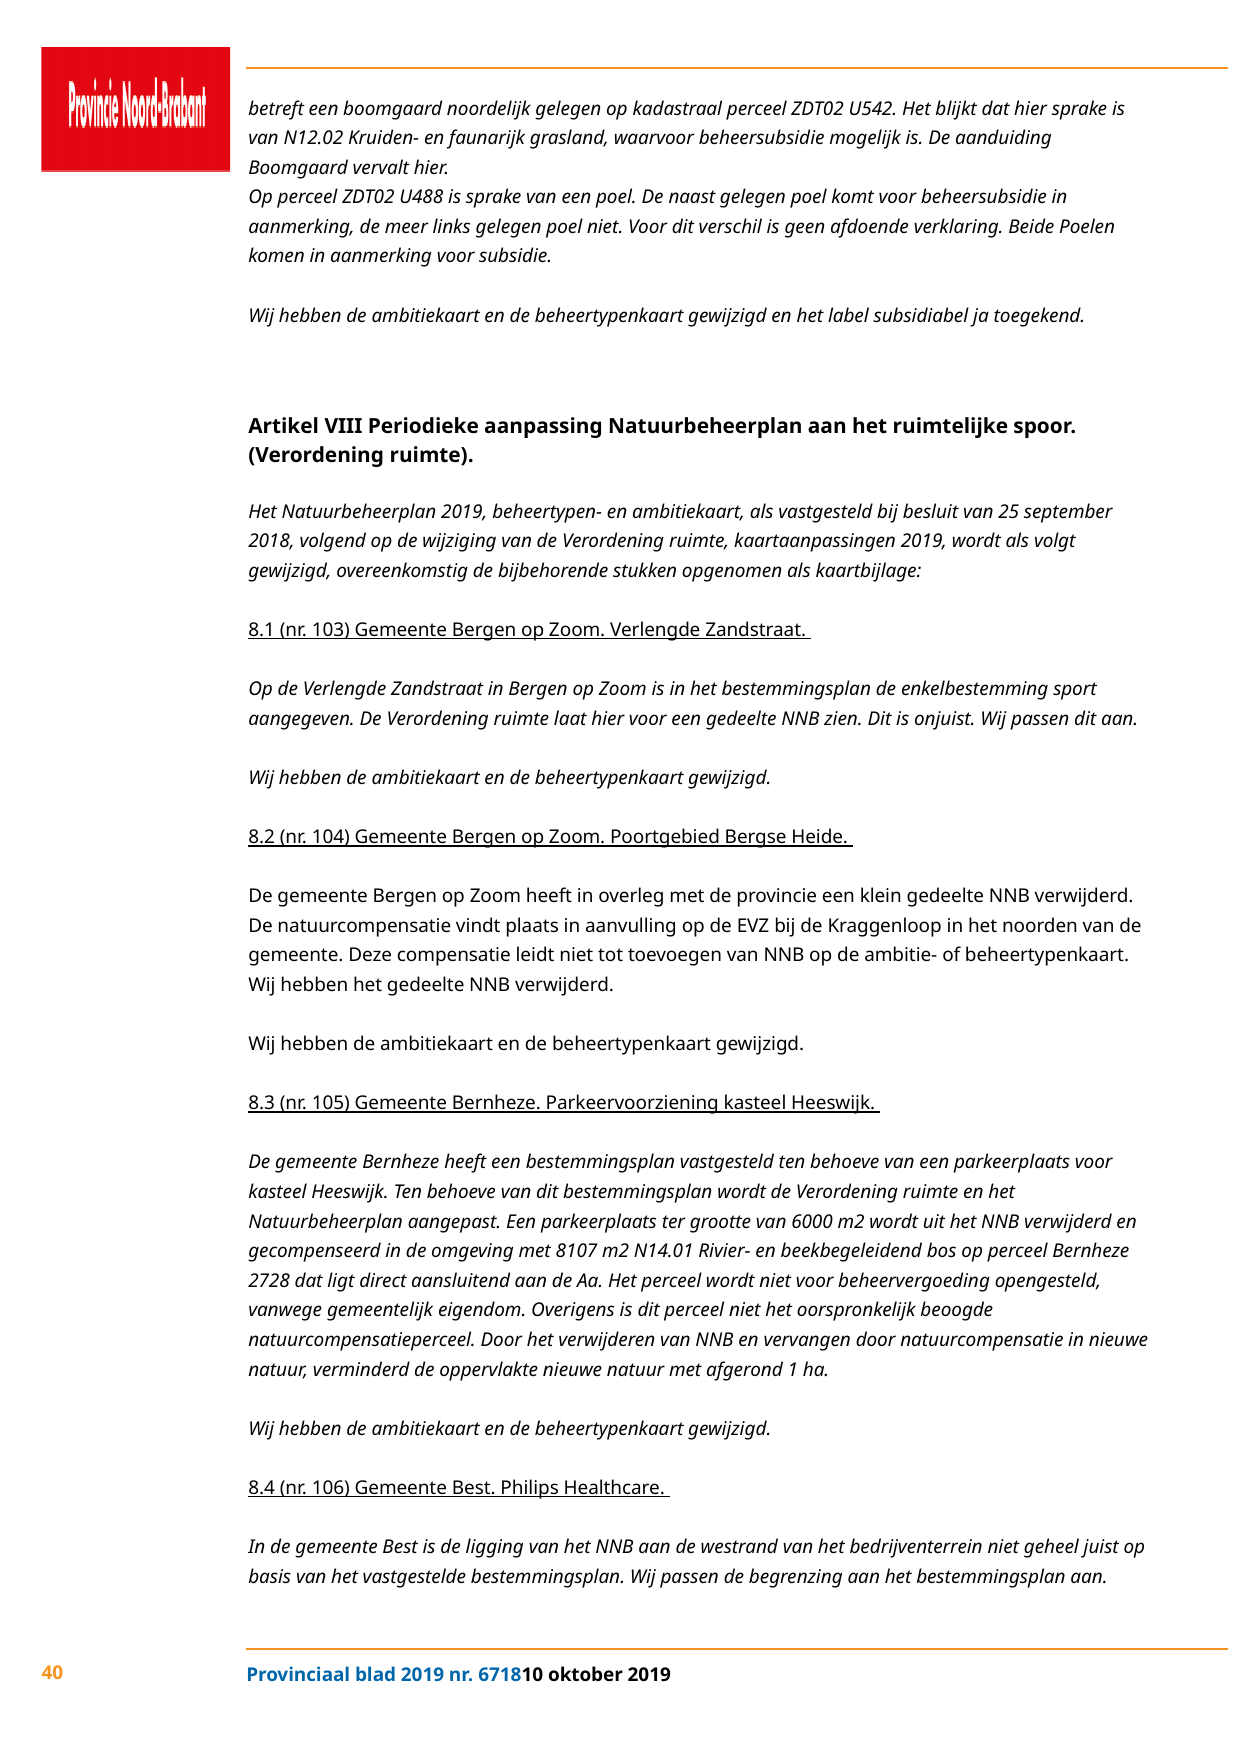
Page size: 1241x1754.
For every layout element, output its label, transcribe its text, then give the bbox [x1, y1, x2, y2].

text Op perceel ZDT02 U488 is sprake van een poel. De naast gelegen poel komt voor beheersubsidie in aanmerking, de meer links gelegen poel niet. Voor dit verschil is geen afdoende verklaring. Beide Poelen komen in aanmerking voor subsidie. [248, 183, 1152, 268]
text 8.3 (nr. 105) Gemeente Bernheze. Parkeervoorziening kasteel Heeswijk. [248, 1089, 1152, 1115]
text 8.4 (nr. 106) Gemeente Best. Philips Healthcare. [248, 1474, 1152, 1500]
text Het Natuurbeheerplan 2019, beheertypen- en ambitiekaart, als vastgesteld bij besluit van 25 september 2018, volgend op de wijziging van de Verordening ruimte, kaartaanpassingen 2019, wordt als volgt gewijzigd, overeenkomstig de bijbehorende stukken opgenomen als kaartbijlage: [248, 498, 1152, 583]
text In de gemeente Best is de ligging van het NNB aan de westrand van het bedrijventerrein niet geheel juist op basis van het vastgestelde bestemmingsplan. Wij passen de begrenzing aan het bestemmingsplan aan. [248, 1533, 1152, 1589]
text Wij hebben de ambitiekaart en de beheertypenkaart gewijzigd. [248, 764, 1152, 790]
text Wij hebben de ambitiekaart en de beheertypenkaart gewijzigd. [248, 1415, 1152, 1441]
text Wij hebben de ambitiekaart en de beheertypenkaart gewijzigd. [248, 1030, 1152, 1056]
text betreft een boomgaard noordelijk gelegen op kadastraal perceel ZDT02 U542. Het blijkt dat hier sprake is van N12.02 Kruiden- en faunarijk grasland, waarvoor beheersubsidie mogelijk is. De aanduiding Boomgaard vervalt hier. [248, 95, 1152, 180]
text 8.1 (nr. 103) Gemeente Bergen op Zoom. Verlengde Zandstraat. [248, 616, 1152, 642]
text De gemeente Bernheze heeft een bestemmingsplan vastgesteld ten behoeve van een parkeerplaats voor kasteel Heeswijk. Ten behoeve van dit bestemmingsplan wordt de Verordening ruimte en het Natuurbeheerplan aangepast. Een parkeerplaats ter grootte van 6000 m2 wordt uit het NNB verwijderd en gecompenseerd in de omgeving met 8107 m2 N14.01 Rivier- en beekbegeleidend bos op perceel Bernheze 2728 dat ligt direct aansluitend aan de Aa. Het perceel wordt niet voor beheervergoeding opengesteld, vanwege gemeentelijk eigendom. Overigens is dit perceel niet het oorspronkelijk beoogde natuurcompensatieperceel. Door het verwijderen van NNB en vervangen door natuurcompensatie in nieuwe natuur, verminderd de oppervlakte nieuwe natuur met afgerond 1 ha. [248, 1149, 1152, 1382]
text Wij hebben de ambitiekaart en de beheertypenkaart gewijzigd en het label subsidiabel ja toegekend. [248, 302, 1152, 328]
text Artikel VIII Periodieke aanpassing Natuurbeheerplan aan het ruimtelijke spoor. (Verordening ruimte). [248, 411, 1152, 468]
picture [41, 47, 231, 172]
text 8.2 (nr. 104) Gemeente Bergen op Zoom. Poortgebied Bergse Heide. [248, 823, 1152, 849]
text De gemeente Bergen op Zoom heeft in overleg met de provincie een klein gedeelte NNB verwijderd. De natuurcompensatie vindt plaats in aanvulling op de EVZ bij de Kraggenloop in het noorden van de gemeente. Deze compensatie leidt niet tot toevoegen van NNB op de ambitie- of beheertypenkaart. Wij hebben het gedeelte NNB verwijderd. [248, 882, 1152, 997]
text Op de Verlengde Zandstraat in Bergen op Zoom is in het bestemmingsplan de enkelbestemming sport aangegeven. De Verordening ruimte laat hier voor een gedeelte NNB zien. Dit is onjuist. Wij passen dit aan. [248, 675, 1152, 731]
